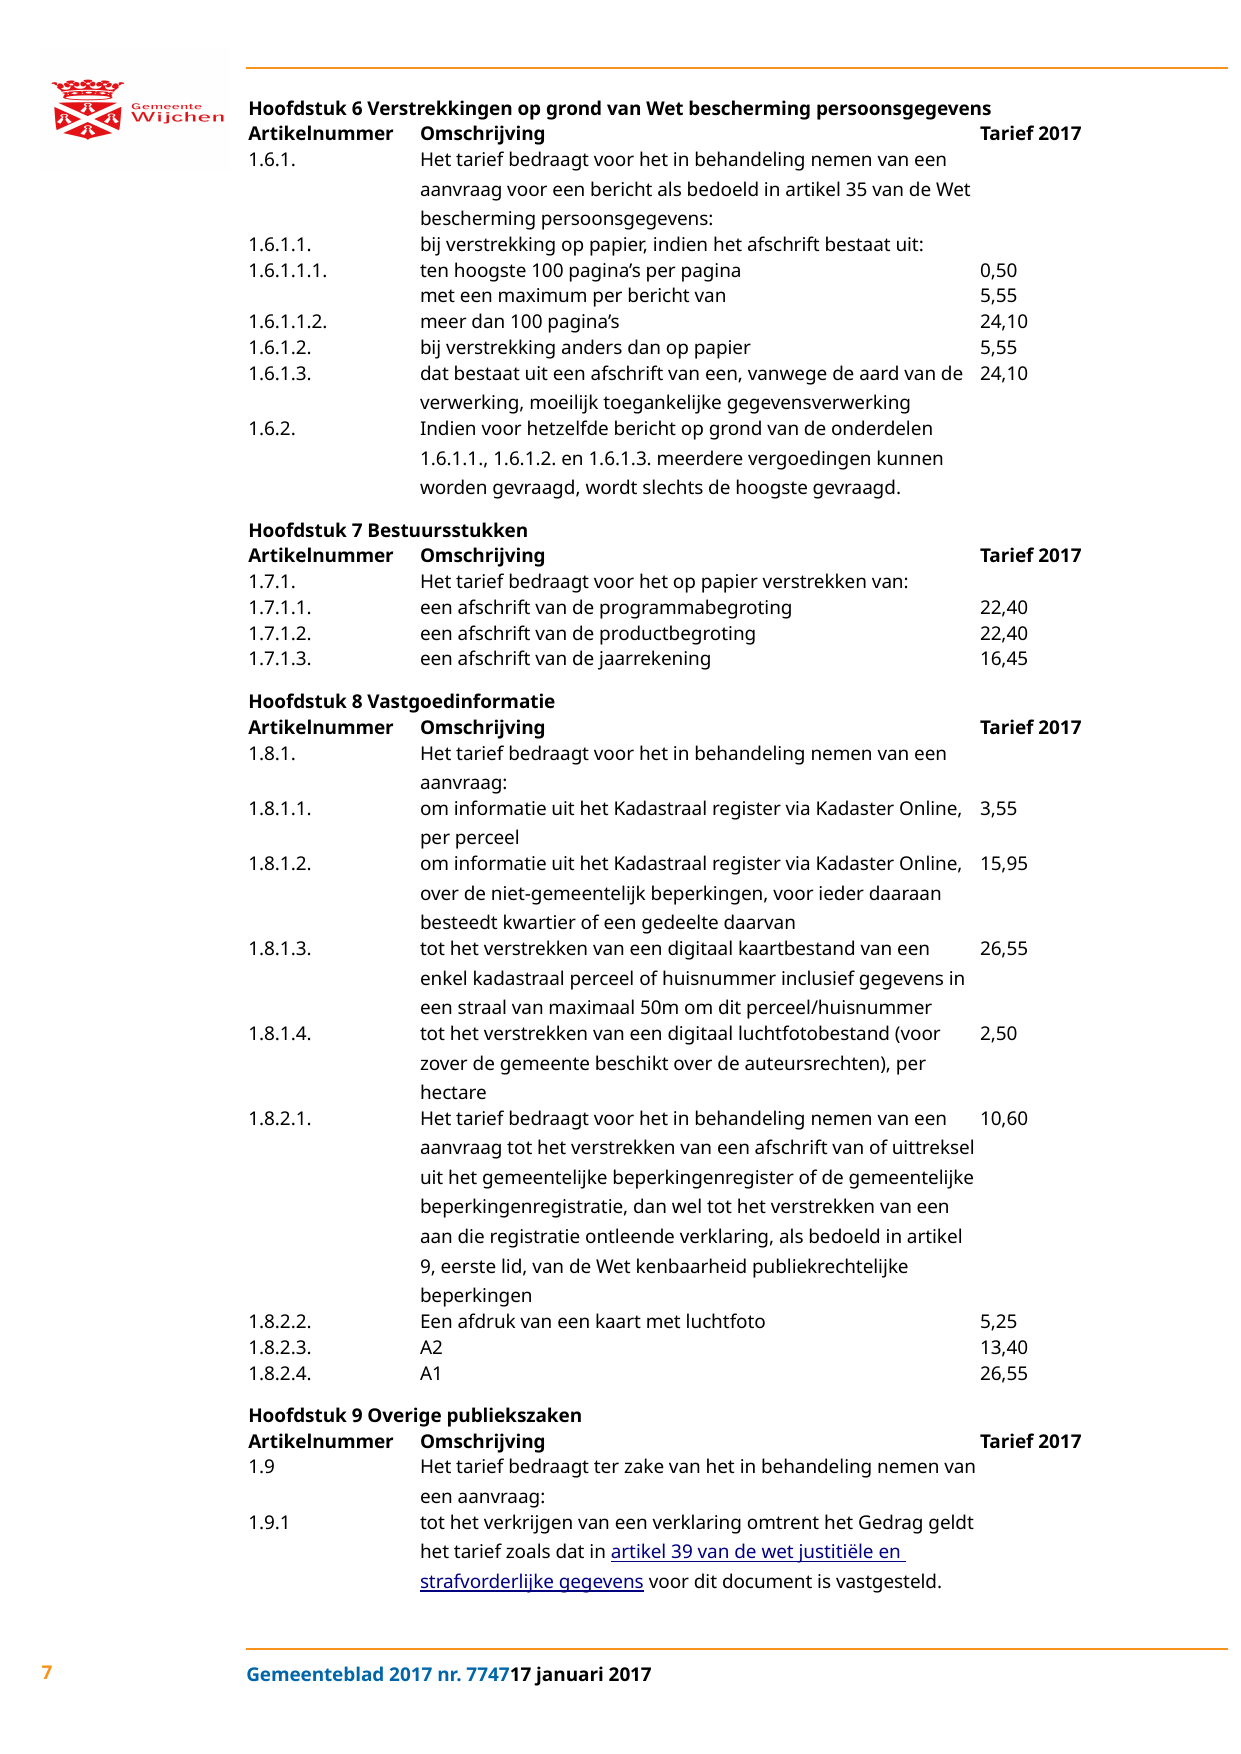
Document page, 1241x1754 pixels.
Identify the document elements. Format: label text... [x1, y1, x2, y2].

table_cell 1.7.1.2. [248, 620, 420, 646]
table_cell 1.8.1. [248, 740, 420, 795]
table_header Tarief 2017 [980, 121, 1152, 146]
table_header Artikelnummer [248, 121, 420, 146]
table_cell [980, 1454, 1152, 1509]
table_cell [248, 283, 420, 308]
table_cell 1.9.1 [248, 1509, 420, 1594]
table_cell [980, 415, 1152, 500]
table_cell ten hoogste 100 pagina’s per pagina [420, 257, 980, 283]
table_cell 5,55 [980, 283, 1152, 308]
table_cell 1.8.2.1. [248, 1105, 420, 1308]
table_cell om informatie uit het Kadastraal register via Kadaster Online, per perceel [420, 795, 980, 850]
text Hoofdstuk 9 Overige publiekszaken [248, 1402, 1152, 1428]
table_header Artikelnummer [248, 714, 420, 740]
table_cell [980, 569, 1152, 594]
table_cell 1.6.1.3. [248, 360, 420, 415]
table_cell 1.9 [248, 1454, 420, 1509]
table_cell Indien voor hetzelfde bericht op grond van de onderdelen 1.6.1.1., 1.6.1.2. en 1.6.1.3. meerdere vergoedingen kunnen worden gevraagd, wordt slechts de hoogste gevraagd. [420, 415, 980, 500]
table_cell [980, 740, 1152, 795]
table_header Tarief 2017 [980, 1428, 1152, 1454]
table_cell 26,55 [980, 1360, 1152, 1385]
table_cell Het tarief bedraagt voor het in behandeling nemen van een aanvraag voor een bericht als bedoeld in artikel 35 van de Wet bescherming persoonsgegevens: [420, 146, 980, 231]
table_cell een afschrift van de jaarrekening [420, 646, 980, 671]
table_header Tarief 2017 [980, 714, 1152, 740]
table_cell 1.8.2.2. [248, 1308, 420, 1334]
table_header Artikelnummer [248, 1428, 420, 1454]
table_cell 13,40 [980, 1334, 1152, 1360]
text Hoofdstuk 8 Vastgoedinformatie [248, 688, 1152, 714]
table_cell 24,10 [980, 309, 1152, 334]
table_cell 1.7.1.1. [248, 594, 420, 620]
table_header Omschrijving [420, 1428, 980, 1454]
table_cell 1.7.1.3. [248, 646, 420, 671]
table_cell 1.8.2.4. [248, 1360, 420, 1385]
table_cell 1.6.1.1.1. [248, 257, 420, 283]
table_cell Het tarief bedraagt voor het in behandeling nemen van een aanvraag: [420, 740, 980, 795]
text Hoofdstuk 6 Verstrekkingen op grond van Wet bescherming persoonsgegevens [248, 95, 1152, 121]
table_cell 5,55 [980, 334, 1152, 360]
table_cell Het tarief bedraagt voor het in behandeling nemen van een aanvraag tot het verstrekken van een afschrift van of uittreksel uit het gemeentelijke beperkingenregister of de gemeentelijke beperkingenregistratie, dan wel tot het verstrekken van een aan die registratie ontleende verklaring, als bedoeld in artikel 9, eerste lid, van de Wet kenbaarheid publiekrechtelijke beperkingen [420, 1105, 980, 1308]
table_cell A2 [420, 1334, 980, 1360]
table_cell 10,60 [980, 1105, 1152, 1308]
table_header Omschrijving [420, 543, 980, 568]
table_cell 1.8.1.4. [248, 1020, 420, 1105]
table_cell [980, 1509, 1152, 1594]
table_cell 1.7.1. [248, 569, 420, 594]
table_cell 26,55 [980, 935, 1152, 1020]
table_cell 16,45 [980, 646, 1152, 671]
table_cell 0,50 [980, 257, 1152, 283]
table_header Artikelnummer [248, 543, 420, 568]
table_header Omschrijving [420, 121, 980, 146]
table_cell A1 [420, 1360, 980, 1385]
table_cell om informatie uit het Kadastraal register via Kadaster Online, over de niet-gemeentelijk beperkingen, voor ieder daaraan besteedt kwartier of een gedeelte daarvan [420, 850, 980, 935]
table_header Tarief 2017 [980, 543, 1152, 568]
table_cell 1.6.1.1. [248, 231, 420, 257]
table_cell Een afdruk van een kaart met luchtfoto [420, 1308, 980, 1334]
table_cell 3,55 [980, 795, 1152, 850]
table_cell meer dan 100 pagina’s [420, 309, 980, 334]
table_cell 1.6.1.1.2. [248, 309, 420, 334]
text Hoofdstuk 7 Bestuursstukken [248, 517, 1152, 543]
table_cell 22,40 [980, 594, 1152, 620]
table_cell 24,10 [980, 360, 1152, 415]
table_cell 1.8.1.3. [248, 935, 420, 1020]
table_cell met een maximum per bericht van [420, 283, 980, 308]
table_cell tot het verkrijgen van een verklaring omtrent het Gedrag geldt het tarief zoals dat in artikel 39 van de wet justitiële en strafvorderlijke gegevens voor dit document is vastgesteld. [420, 1509, 980, 1594]
table_cell 5,25 [980, 1308, 1152, 1334]
table_cell 15,95 [980, 850, 1152, 935]
table_cell 1.6.1. [248, 146, 420, 231]
table_cell een afschrift van de programmabegroting [420, 594, 980, 620]
table_cell bij verstrekking op papier, indien het afschrift bestaat uit: [420, 231, 980, 257]
table_cell dat bestaat uit een afschrift van een, vanwege de aard van de verwerking, moeilijk toegankelijke gegevensverwerking [420, 360, 980, 415]
picture [41, 47, 231, 172]
table_cell Het tarief bedraagt voor het op papier verstrekken van: [420, 569, 980, 594]
table_cell 1.8.2.3. [248, 1334, 420, 1360]
table_cell [980, 231, 1152, 257]
table_header Omschrijving [420, 714, 980, 740]
table_cell Het tarief bedraagt ter zake van het in behandeling nemen van een aanvraag: [420, 1454, 980, 1509]
table_cell 1.8.1.1. [248, 795, 420, 850]
table_cell 1.6.1.2. [248, 334, 420, 360]
table_cell 1.6.2. [248, 415, 420, 500]
table_cell tot het verstrekken van een digitaal luchtfotobestand (voor zover de gemeente beschikt over de auteursrechten), per hectare [420, 1020, 980, 1105]
table_cell tot het verstrekken van een digitaal kaartbestand van een enkel kadastraal perceel of huisnummer inclusief gegevens in een straal van maximaal 50m om dit perceel/huisnummer [420, 935, 980, 1020]
table_cell [980, 146, 1152, 231]
table_cell bij verstrekking anders dan op papier [420, 334, 980, 360]
table_cell een afschrift van de productbegroting [420, 620, 980, 646]
table_cell 22,40 [980, 620, 1152, 646]
table_cell 2,50 [980, 1020, 1152, 1105]
table_cell 1.8.1.2. [248, 850, 420, 935]
